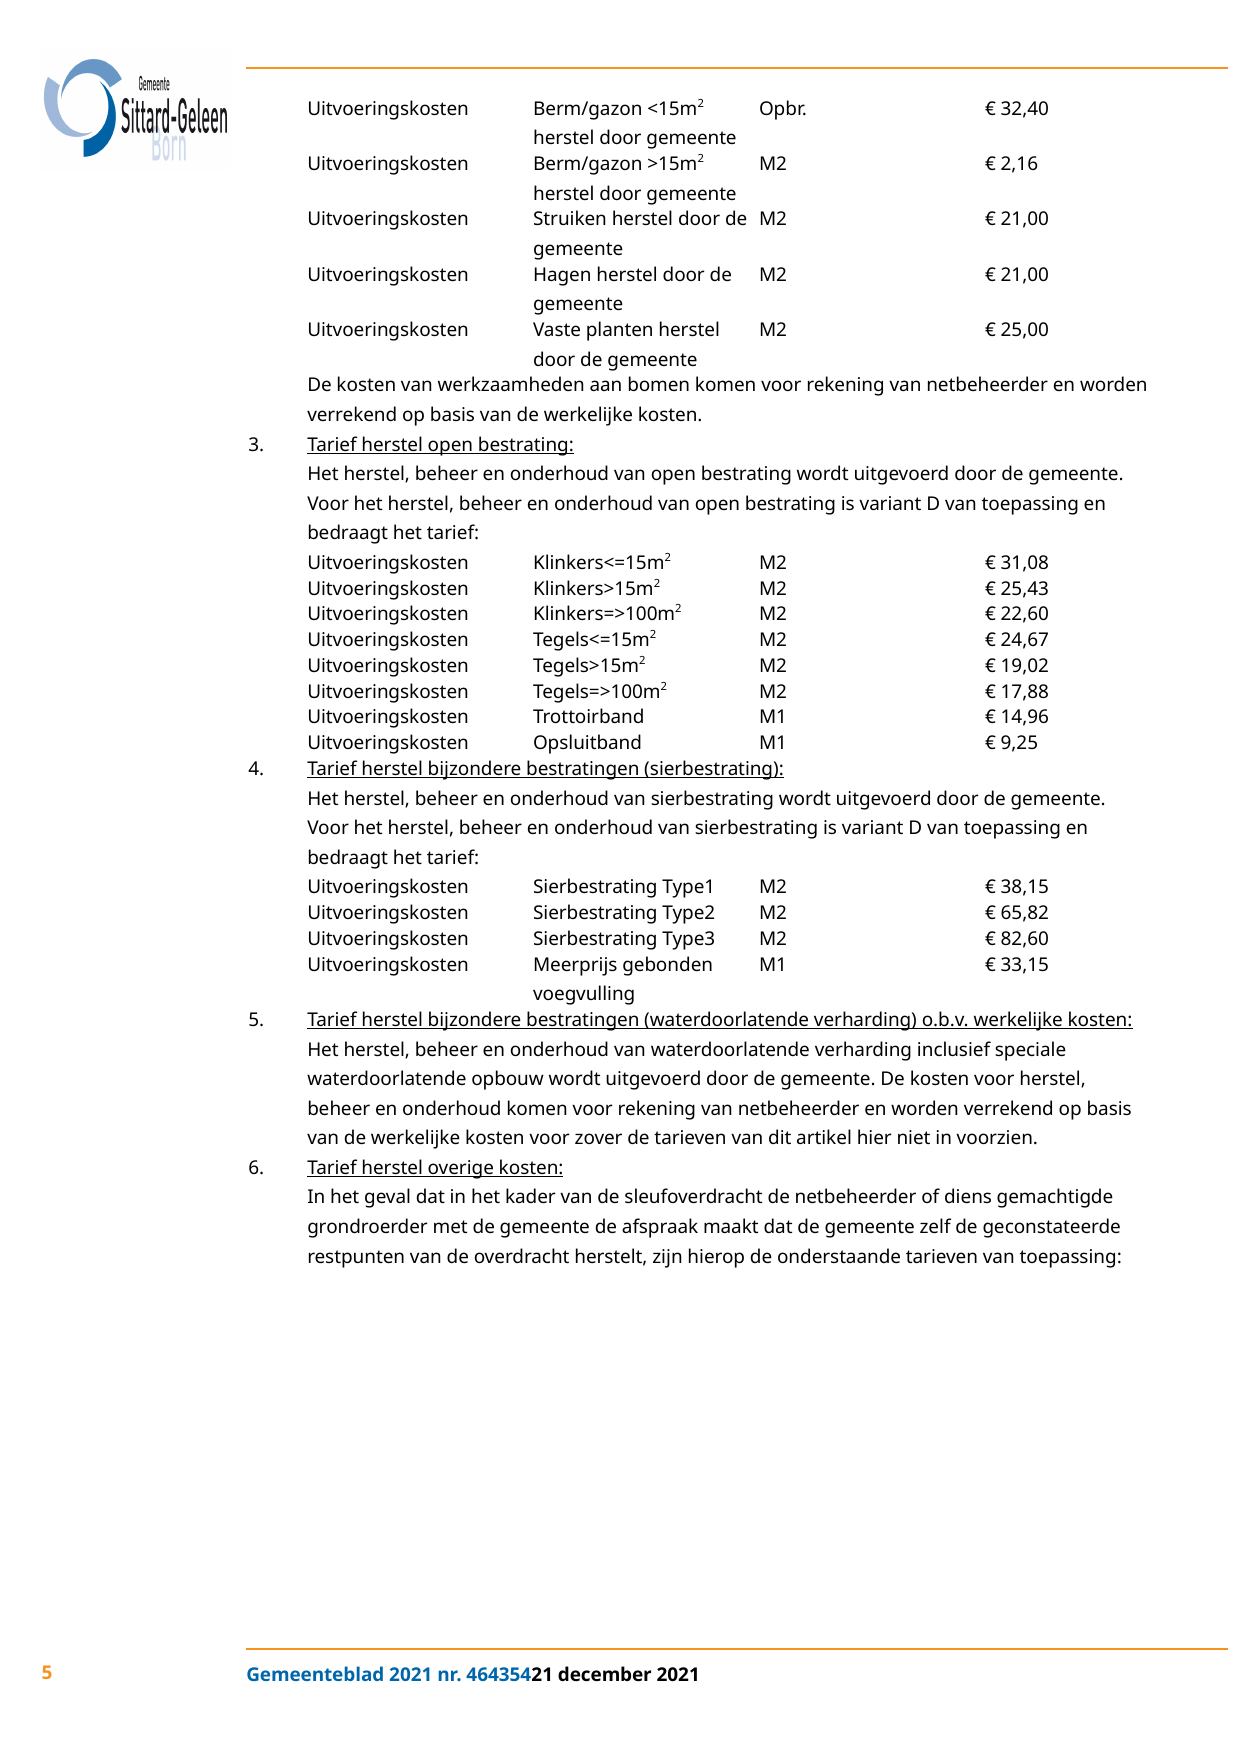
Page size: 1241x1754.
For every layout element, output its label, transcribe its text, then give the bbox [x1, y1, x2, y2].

table_cell € 2,16 [985, 150, 1211, 206]
list De kosten van werkzaamheden aan bomen komen voor rekening van netbeheerder en worden verrekend op basis van de werkelijke kosten. [248, 372, 1152, 427]
table_cell Sierbestrating Type2 [533, 899, 759, 925]
table_cell M2 [759, 899, 985, 925]
table_cell Uitvoeringskosten [307, 206, 533, 261]
table_cell Trottoirband [533, 704, 759, 729]
table_cell M2 [759, 601, 985, 626]
picture [41, 47, 231, 172]
table_header € 32,40 [985, 95, 1211, 150]
table_cell M2 [759, 206, 985, 261]
table_cell Opsluitband [533, 729, 759, 755]
list Tarief herstel overige kosten: [248, 1154, 1152, 1180]
table_header Uitvoeringskosten [307, 95, 533, 150]
table_cell Uitvoeringskosten [307, 261, 533, 316]
table_header Uitvoeringskosten [307, 549, 533, 575]
table_cell € 25,43 [985, 575, 1211, 601]
table_header € 31,08 [985, 549, 1211, 575]
table_cell Uitvoeringskosten [307, 899, 533, 925]
table_cell € 9,25 [985, 729, 1211, 755]
table_cell € 82,60 [985, 925, 1211, 951]
table_cell Tegels=>100m2 [533, 678, 759, 703]
table_cell Meerprijs gebonden voegvulling [533, 951, 759, 1006]
table_cell € 33,15 [985, 951, 1211, 1006]
list Tarief herstel bijzondere bestratingen (sierbestrating): [248, 755, 1152, 781]
table_cell Uitvoeringskosten [307, 925, 533, 951]
table_cell Uitvoeringskosten [307, 316, 533, 371]
table_cell € 17,88 [985, 678, 1211, 703]
table_cell Uitvoeringskosten [307, 601, 533, 626]
table_cell € 21,00 [985, 261, 1211, 316]
table_cell M2 [759, 575, 985, 601]
table_cell Uitvoeringskosten [307, 150, 533, 206]
table_header Uitvoeringskosten [307, 874, 533, 899]
table_cell € 22,60 [985, 601, 1211, 626]
table_cell Klinkers>15m2 [533, 575, 759, 601]
table_cell € 24,67 [985, 626, 1211, 652]
table_cell Uitvoeringskosten [307, 626, 533, 652]
table_cell M2 [759, 150, 985, 206]
table_header M2 [759, 549, 985, 575]
table_cell € 19,02 [985, 652, 1211, 678]
table_cell Uitvoeringskosten [307, 678, 533, 703]
list Tarief herstel bijzondere bestratingen (waterdoorlatende verharding) o.b.v. werkelijke kosten: [248, 1006, 1152, 1032]
list Het herstel, beheer en onderhoud van open bestrating wordt uitgevoerd door de gemeente. Voor het herstel, beheer en onderhoud van open bestrating is variant D van toepassing en bedraagt het tarief: [248, 460, 1152, 545]
table_cell M2 [759, 316, 985, 371]
table_cell Sierbestrating Type3 [533, 925, 759, 951]
table_cell Uitvoeringskosten [307, 575, 533, 601]
list In het geval dat in het kader van de sleufoverdracht de netbeheerder of diens gemachtigde grondroerder met de gemeente de afspraak maakt dat de gemeente zelf de geconstateerde restpunten van de overdracht herstelt, zijn hierop de onderstaande tarieven van toepassing: [248, 1184, 1152, 1268]
table_cell € 14,96 [985, 704, 1211, 729]
table_cell M1 [759, 729, 985, 755]
list Het herstel, beheer en onderhoud van waterdoorlatende verharding inclusief speciale waterdoorlatende opbouw wordt uitgevoerd door de gemeente. De kosten voor herstel, beheer en onderhoud komen voor rekening van netbeheerder en worden verrekend op basis van de werkelijke kosten voor zover de tarieven van dit artikel hier niet in voorzien. [248, 1036, 1152, 1150]
table_header Berm/gazon <15m2 herstel door gemeente [533, 95, 759, 150]
table_cell M2 [759, 261, 985, 316]
table_cell Struiken herstel door de gemeente [533, 206, 759, 261]
table_header M2 [759, 874, 985, 899]
table_cell Vaste planten herstel door de gemeente [533, 316, 759, 371]
table_cell M2 [759, 626, 985, 652]
table_cell € 25,00 [985, 316, 1211, 371]
table_header Opbr. [759, 95, 985, 150]
list Tarief herstel open bestrating: [248, 431, 1152, 456]
table_cell Hagen herstel door de gemeente [533, 261, 759, 316]
list Het herstel, beheer en onderhoud van sierbestrating wordt uitgevoerd door de gemeente. Voor het herstel, beheer en onderhoud van sierbestrating is variant D van toepassing en bedraagt het tarief: [248, 785, 1152, 869]
table_cell M1 [759, 704, 985, 729]
table_cell Tegels<=15m2 [533, 626, 759, 652]
table_cell M2 [759, 678, 985, 703]
table_cell M2 [759, 652, 985, 678]
table_cell Berm/gazon >15m2 herstel door gemeente [533, 150, 759, 206]
table_header Klinkers<=15m2 [533, 549, 759, 575]
table_cell Tegels>15m2 [533, 652, 759, 678]
table_header € 38,15 [985, 874, 1211, 899]
table_cell Uitvoeringskosten [307, 652, 533, 678]
table_cell € 65,82 [985, 899, 1211, 925]
table_cell Uitvoeringskosten [307, 704, 533, 729]
table_cell Uitvoeringskosten [307, 729, 533, 755]
table_cell Uitvoeringskosten [307, 951, 533, 1006]
table_cell € 21,00 [985, 206, 1211, 261]
table_cell Klinkers=>100m2 [533, 601, 759, 626]
table_cell M1 [759, 951, 985, 1006]
table_cell M2 [759, 925, 985, 951]
table_header Sierbestrating Type1 [533, 874, 759, 899]
